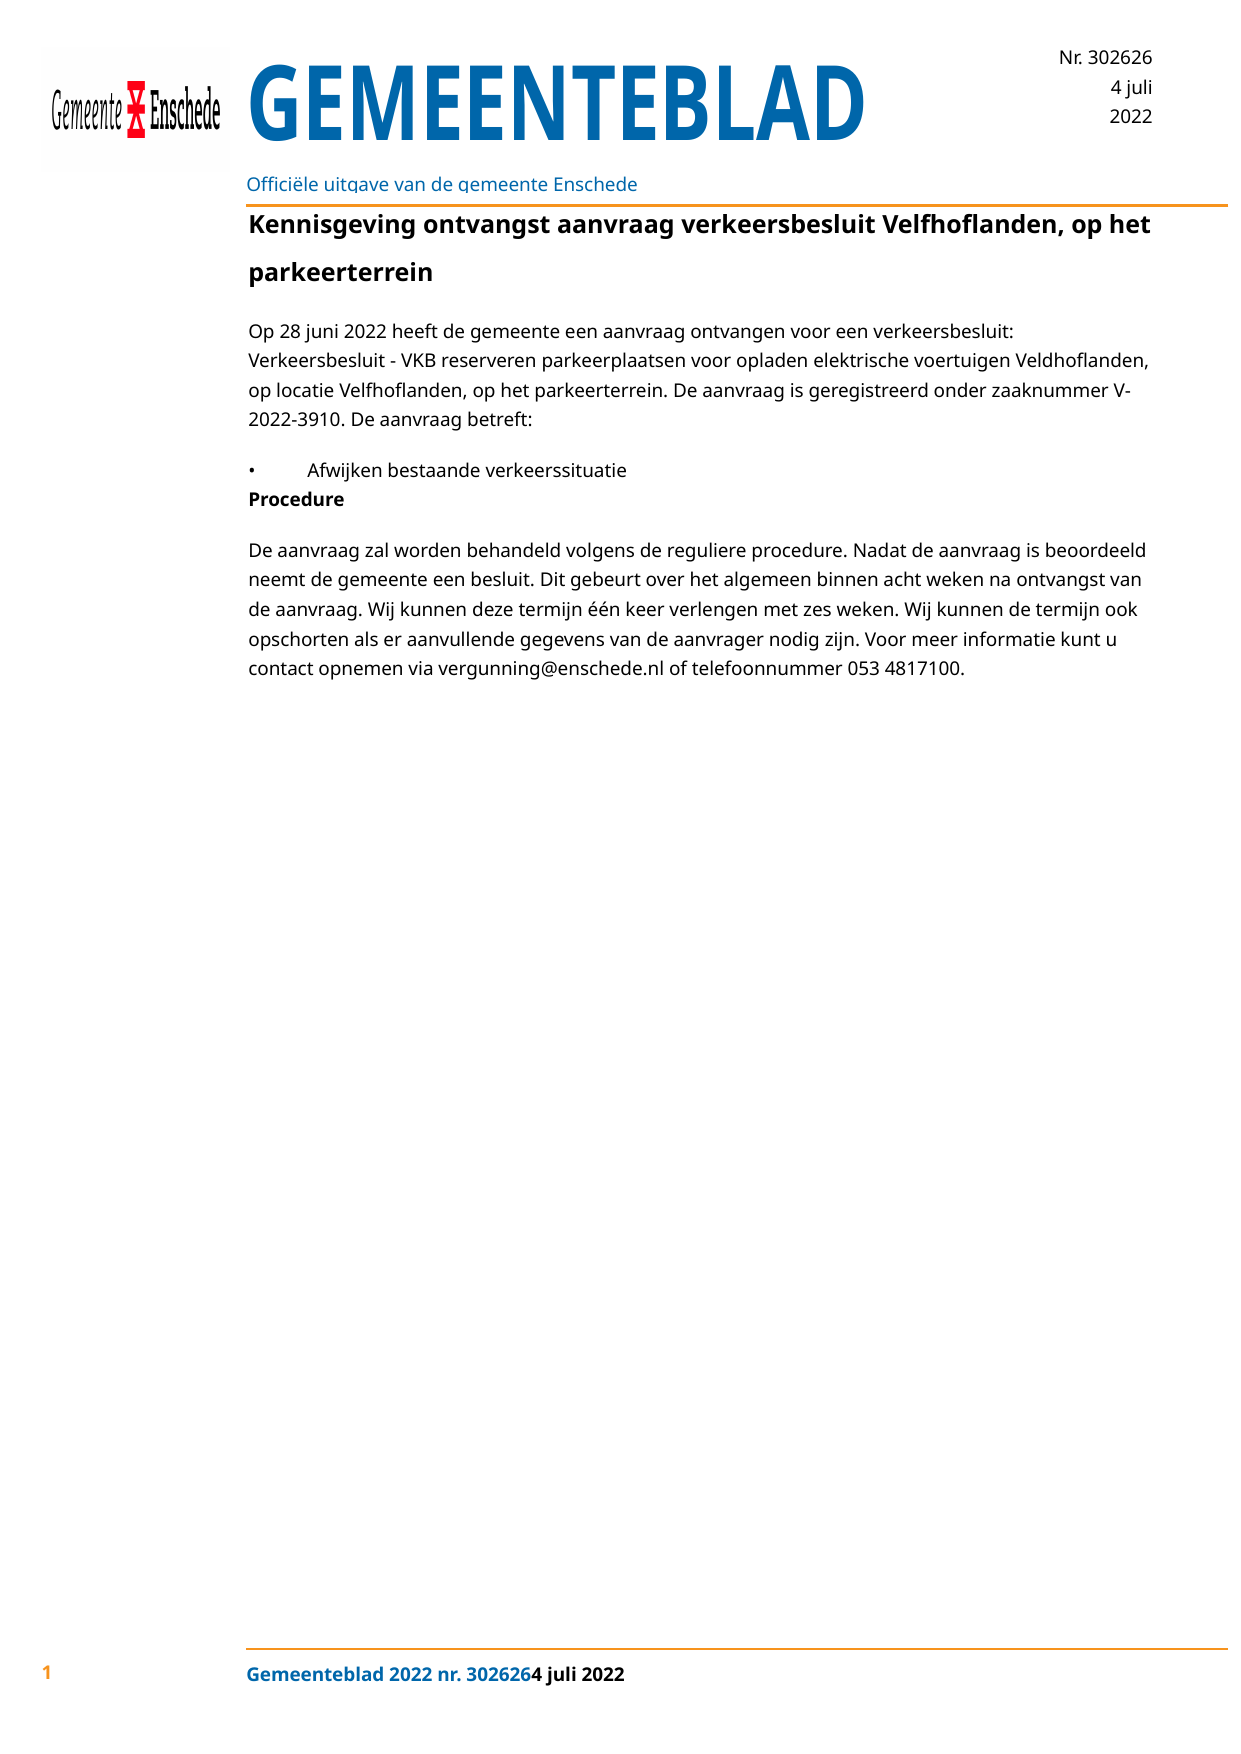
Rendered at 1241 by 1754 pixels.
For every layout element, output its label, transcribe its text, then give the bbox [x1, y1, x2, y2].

picture [41, 47, 231, 172]
text Kennisgeving ontvangst aanvraag verkeersbesluit Velfhoflanden, op het parkeerterrein [248, 207, 1152, 288]
text De aanvraag zal worden behandeld volgens de reguliere procedure. Nadat de aanvraag is beoordeeld neemt de gemeente een besluit. Dit gebeurt over het algemeen binnen acht weken na ontvangst van de aanvraag. Wij kunnen deze termijn één keer verlengen met zes weken. Wij kunnen de termijn ook opschorten als er aanvullende gegevens van de aanvrager nodig zijn. Voor meer informatie kunt u contact opnemen via vergunning@enschede.nl of telefoonnummer 053 4817100. [248, 537, 1152, 681]
text Procedure [248, 487, 1152, 512]
text Op 28 juni 2022 heeft de gemeente een aanvraag ontvangen voor een verkeersbesluit: Verkeersbesluit - VKB reserveren parkeerplaatsen voor opladen elektrische voertuigen Veldhoflanden, op locatie Velfhoflanden, op het parkeerterrein. De aanvraag is geregistreerd onder zaaknummer V-2022-3910. De aanvraag betreft: [248, 318, 1152, 432]
list Afwijken bestaande verkeerssituatie [248, 457, 1152, 483]
